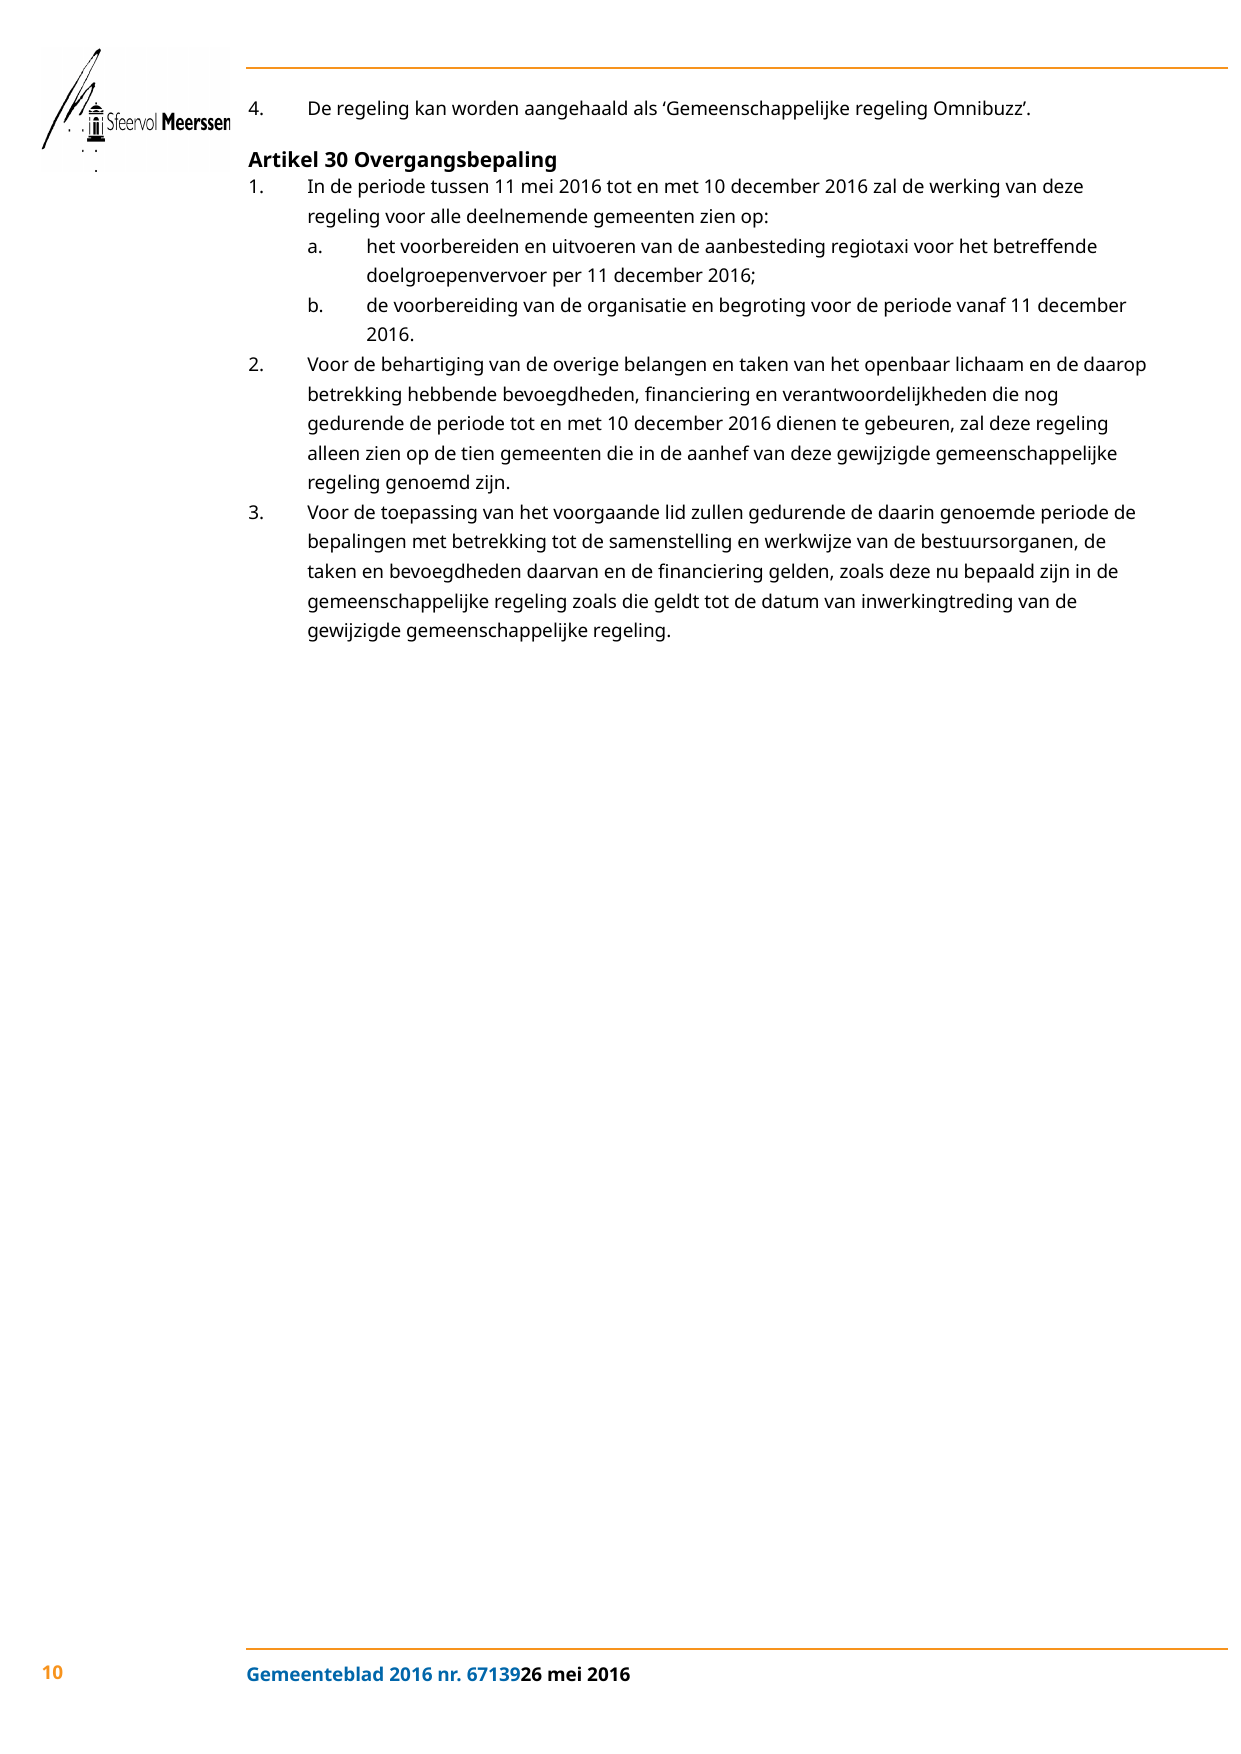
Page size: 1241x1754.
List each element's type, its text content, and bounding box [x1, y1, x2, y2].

list het voorbereiden en uitvoeren van de aanbesteding regiotaxi voor het betreffende doelgroepenvervoer per 11 december 2016; [307, 233, 1152, 288]
list Voor de toepassing van het voorgaande lid zullen gedurende de daarin genoemde periode de bepalingen met betrekking tot de samenstelling en werkwijze van de bestuursorganen, de taken en bevoegdheden daarvan en de financiering gelden, zoals deze nu bepaald zijn in de gemeenschappelijke regeling zoals die geldt tot de datum van inwerkingtreding van de gewijzigde gemeenschappelijke regeling. [248, 499, 1152, 643]
list In de periode tussen 11 mei 2016 tot en met 10 december 2016 zal de werking van deze regeling voor alle deelnemende gemeenten zien op: [248, 174, 1152, 229]
list de voorbereiding van de organisatie en begroting voor de periode vanaf 11 december 2016. [307, 292, 1152, 347]
text Artikel 30 Overgangsbepaling [248, 145, 1152, 174]
list Voor de behartiging van de overige belangen en taken van het openbaar lichaam en de daarop betrekking hebbende bevoegdheden, financiering en verantwoordelijkheden die nog gedurende de periode tot en met 10 december 2016 dienen te gebeuren, zal deze regeling alleen zien op de tien gemeenten die in de aanhef van deze gewijzigde gemeenschappelijke regeling genoemd zijn. [248, 351, 1152, 495]
picture [41, 47, 231, 172]
list De regeling kan worden aangehaald als ‘Gemeenschappelijke regeling Omnibuzz’. [248, 95, 1152, 121]
